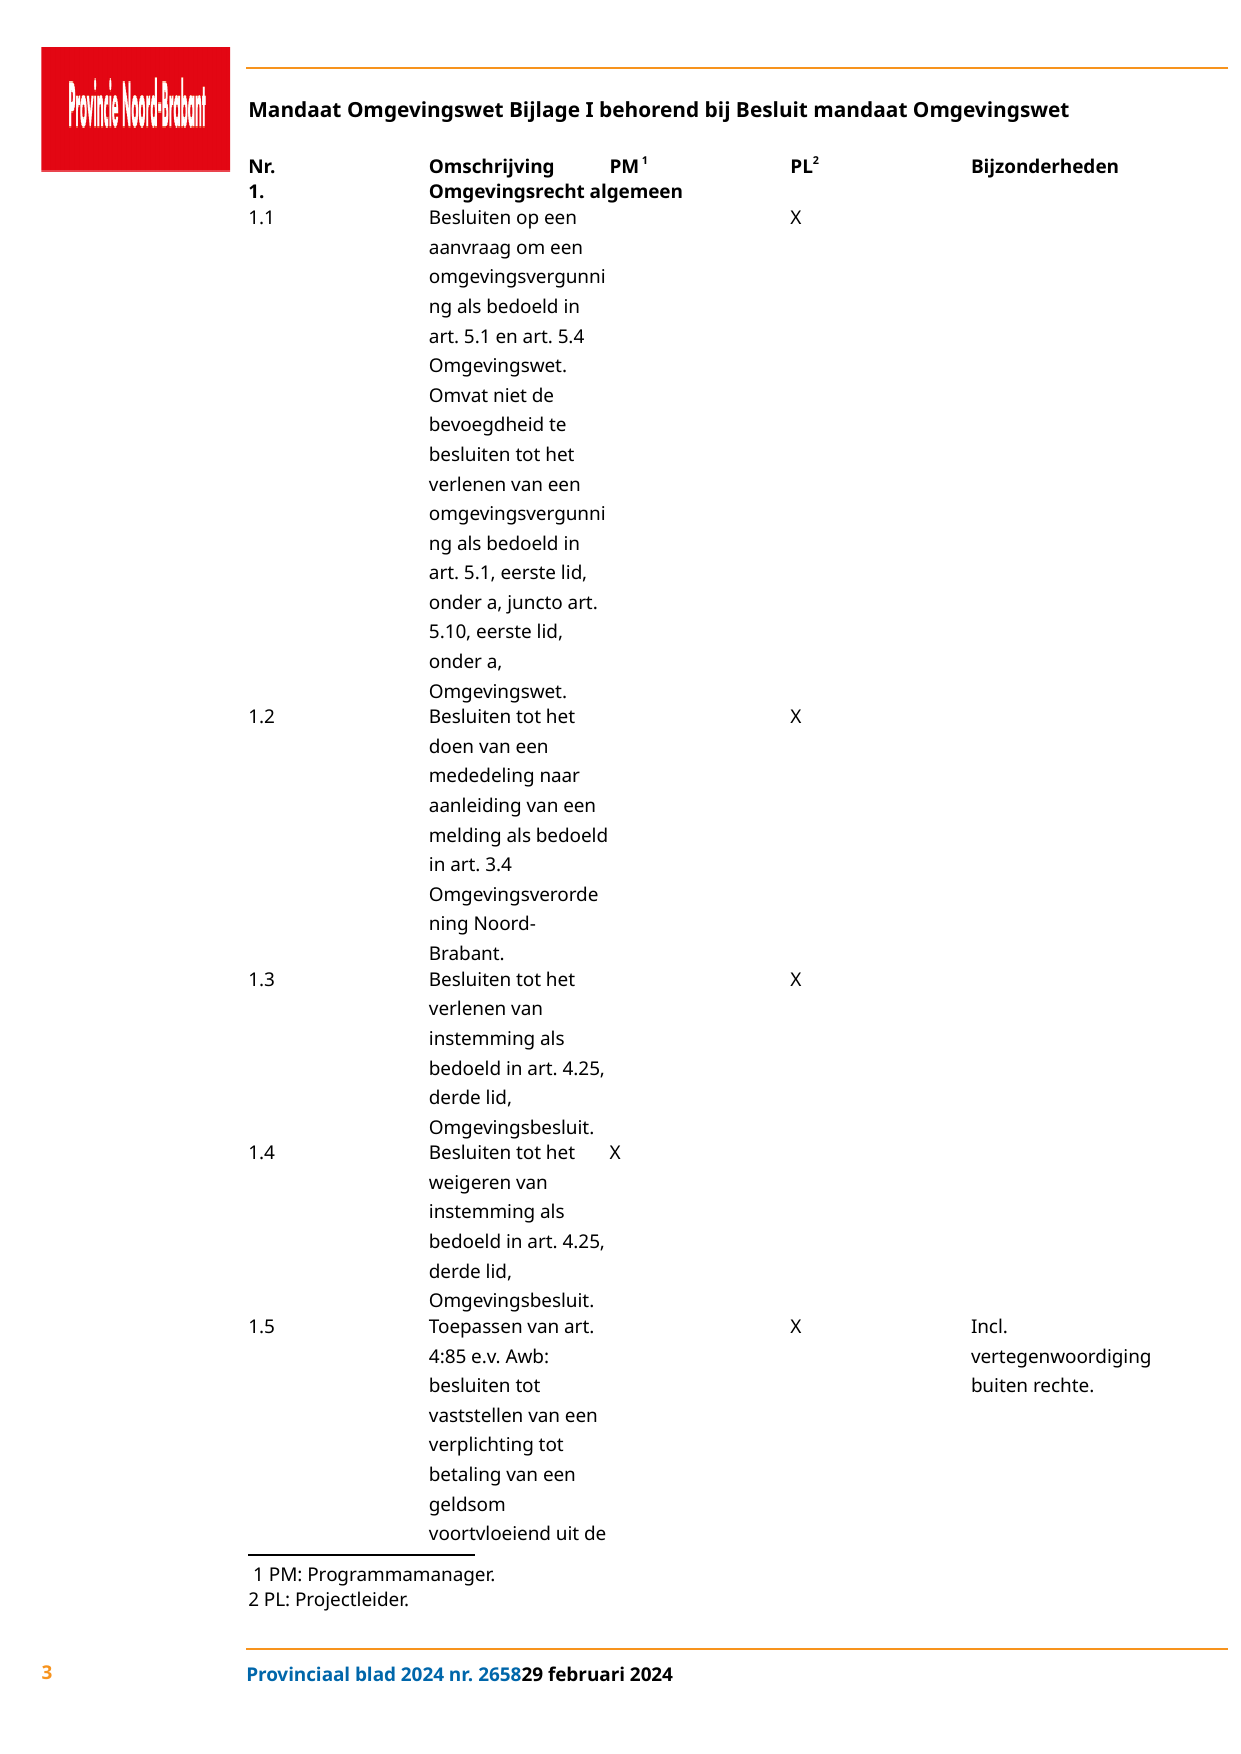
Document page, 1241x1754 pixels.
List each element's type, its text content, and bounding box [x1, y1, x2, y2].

table_cell X [790, 966, 971, 1139]
table_cell [971, 704, 1152, 966]
table_cell Omgevingsrecht algemeen [429, 179, 1152, 204]
table_cell [971, 966, 1152, 1139]
table_header Bijzonderheden [971, 153, 1152, 179]
table_cell X [790, 704, 971, 966]
table_cell [609, 205, 790, 703]
table_cell [971, 205, 1152, 703]
picture [41, 47, 231, 172]
table_cell X [790, 205, 971, 703]
table_cell Besluiten tot het verlenen van instemming als bedoeld in art. 4.25, derde lid, Omgevingsbesluit. [429, 966, 609, 1139]
table_cell 1.1 [248, 205, 429, 703]
table_header Omschrijving [429, 153, 609, 179]
table_header Nr. [248, 153, 429, 179]
table_cell [790, 1140, 971, 1313]
table_cell 1. [248, 179, 429, 204]
table_cell 1.3 [248, 966, 429, 1139]
table_cell [609, 1313, 790, 1546]
table_cell 1.2 [248, 704, 429, 966]
table_cell X [790, 1313, 971, 1546]
table_cell X [609, 1140, 790, 1313]
table_cell [609, 966, 790, 1139]
table_header PM [609, 153, 790, 179]
table_cell [609, 704, 790, 966]
table_cell [971, 1140, 1152, 1313]
table_cell 1.5 [248, 1313, 429, 1546]
table_cell Toepassen van art. 4:85 e.v. Awb: besluiten tot vaststellen van een verplichting tot betaling van een geldsom voortvloeiend uit de [429, 1313, 609, 1546]
table_cell Besluiten tot het doen van een mededeling naar aanleiding van een melding als bedoeld in art. 3.4 Omgevingsverordening Noord-Brabant. [429, 704, 609, 966]
table_header PL [790, 153, 971, 179]
table_cell Besluiten op een aanvraag om een omgevingsvergunning als bedoeld in art. 5.1 en art. 5.4 Omgevingswet. Omvat niet de bevoegdheid te besluiten tot het verlenen van een omgevingsvergunning als bedoeld in art. 5.1, eerste lid, onder a, juncto art. 5.10, eerste lid, onder a, Omgevingswet. [429, 205, 609, 703]
table_cell 1.4 [248, 1140, 429, 1313]
table_cell Incl. vertegenwoordiging buiten rechte. [971, 1313, 1152, 1546]
table_cell Besluiten tot het weigeren van instemming als bedoeld in art. 4.25, derde lid, Omgevingsbesluit. [429, 1140, 609, 1313]
text Mandaat Omgevingswet Bijlage I behorend bij Besluit mandaat Omgevingswet [248, 95, 1152, 123]
